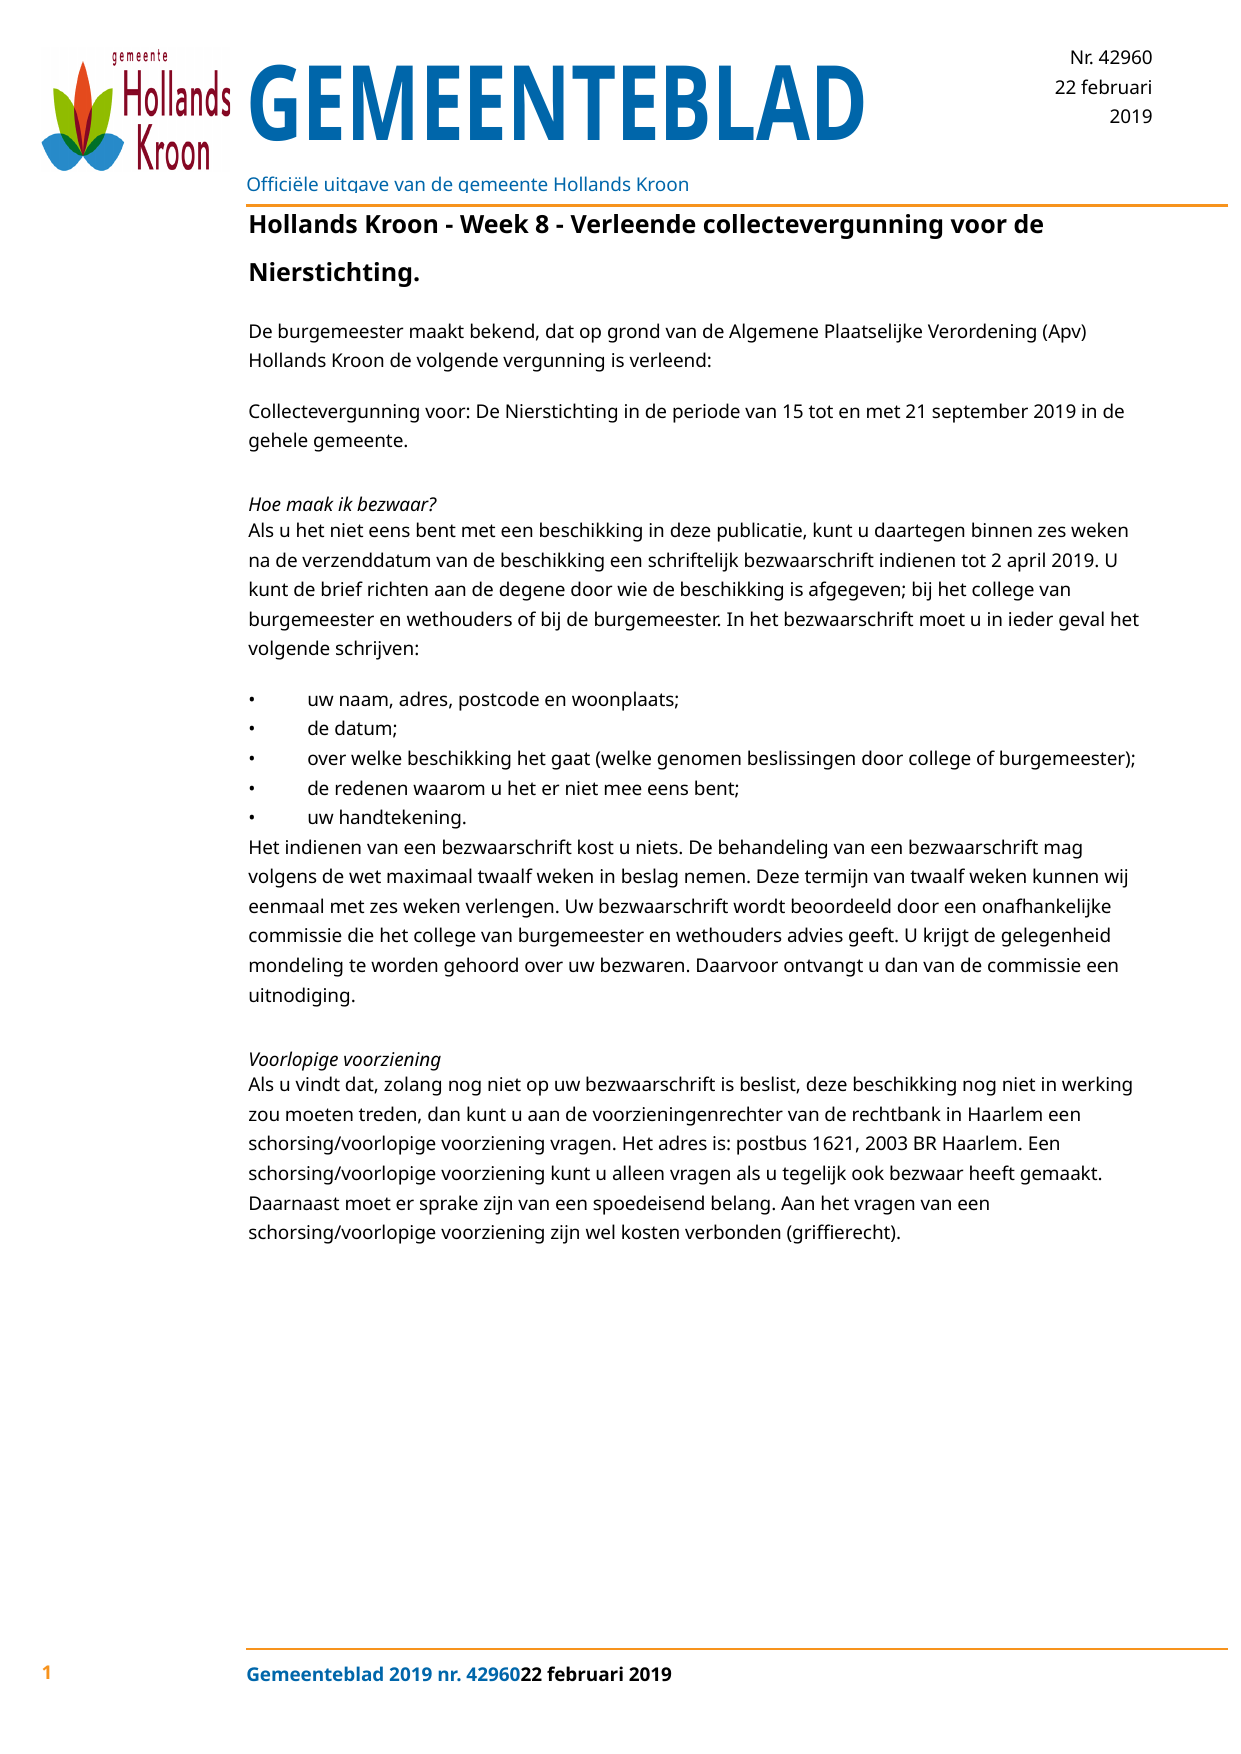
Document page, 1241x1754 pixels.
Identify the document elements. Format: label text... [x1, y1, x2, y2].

list over welke beschikking het gaat (welke genomen beslissingen door college of burgemeester); [248, 745, 1152, 771]
text Als u vindt dat, zolang nog niet op uw bezwaarschrift is beslist, deze beschikking nog niet in werking zou moeten treden, dan kunt u aan de voorzieningenrechter van de rechtbank in Haarlem een schorsing/voorlopige voorziening vragen. Het adres is: postbus 1621, 2003 BR Haarlem. Een schorsing/voorlopige voorziening kunt u alleen vragen als u tegelijk ook bezwaar heeft gemaakt. Daarnaast moet er sprake zijn van een spoedeisend belang. Aan het vragen van een schorsing/voorlopige voorziening zijn wel kosten verbonden (griffierecht). [248, 1071, 1152, 1245]
list de redenen waarom u het er niet mee eens bent; [248, 775, 1152, 800]
list uw naam, adres, postcode en woonplaats; [248, 686, 1152, 712]
text Collectevergunning voor: De Nierstichting in de periode van 15 tot en met 21 september 2019 in de gehele gemeente. [248, 398, 1152, 453]
text Het indienen van een bezwaarschrift kost u niets. De behandeling van een bezwaarschrift mag volgens de wet maximaal twaalf weken in beslag nemen. Deze termijn van twaalf weken kunnen wij eenmaal met zes weken verlengen. Uw bezwaarschrift wordt beoordeeld door een onafhankelijke commissie die het college van burgemeester en wethouders advies geeft. U krijgt de gelegenheid mondeling te worden gehoord over uw bezwaren. Daarvoor ontvangt u dan van de commissie een uitnodiging. [248, 834, 1152, 1007]
text De burgemeester maakt bekend, dat op grond van de Algemene Plaatselijke Verordening (Apv) Hollands Kroon de volgende vergunning is verleend: [248, 318, 1152, 373]
picture [41, 47, 231, 172]
text Hoe maak ik bezwaar? [248, 491, 1152, 517]
text Hollands Kroon - Week 8 - Verleende collectevergunning voor de Nierstichting. [248, 207, 1152, 288]
list uw handtekening. [248, 804, 1152, 830]
list de datum; [248, 716, 1152, 741]
text Als u het niet eens bent met een beschikking in deze publicatie, kunt u daartegen binnen zes weken na de verzenddatum van de beschikking een schriftelijk bezwaarschrift indienen tot 2 april 2019. U kunt de brief richten aan de degene door wie de beschikking is afgegeven; bij het college van burgemeester en wethouders of bij de burgemeester. In het bezwaarschrift moet u in ieder geval het volgende schrijven: [248, 517, 1152, 661]
text Voorlopige voorziening [248, 1046, 1152, 1071]
